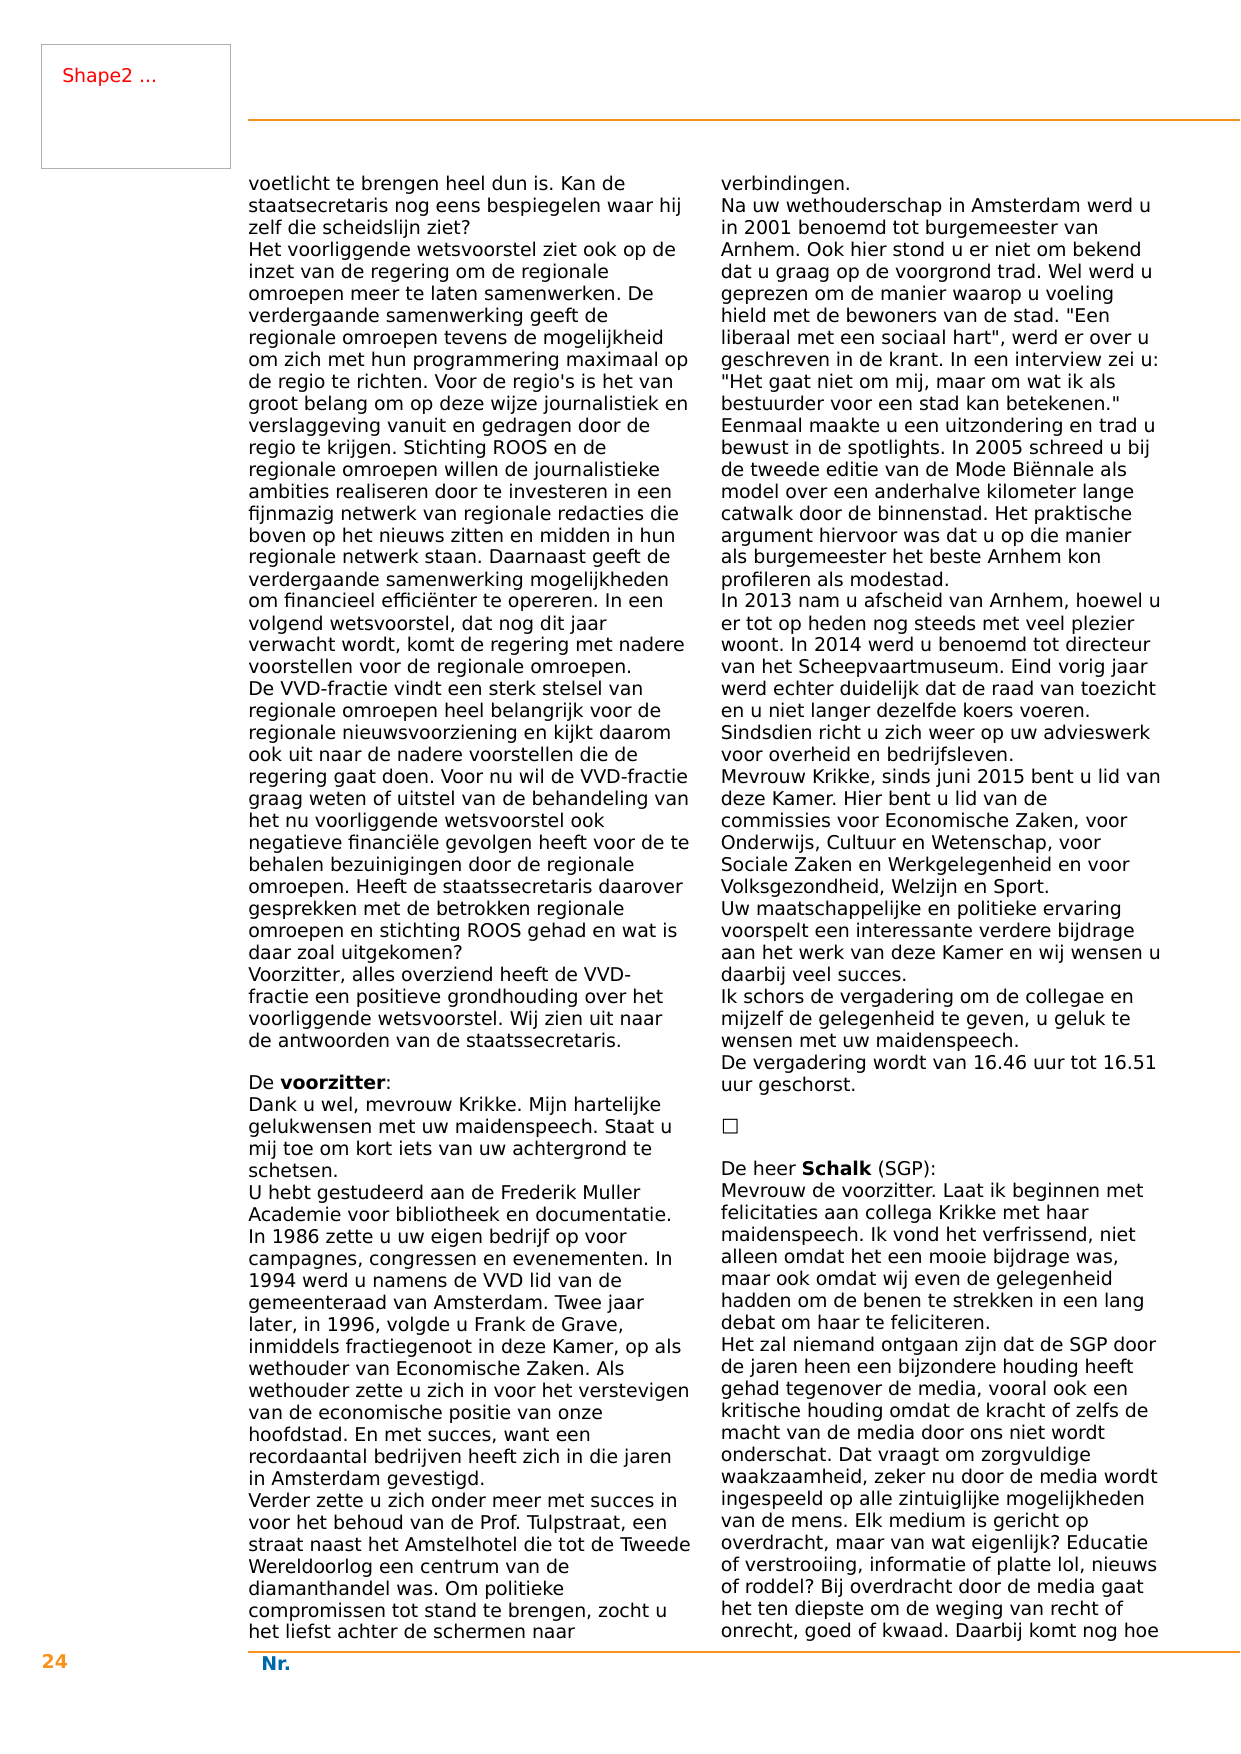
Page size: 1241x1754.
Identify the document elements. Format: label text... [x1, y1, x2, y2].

text De heer Schalk (SGP): [721, 1158, 1163, 1180]
text U hebt gestudeerd aan de Frederik Muller Academie voor bibliotheek en documentatie. In 1986 zette u uw eigen bedrijf op voor campagnes, congressen en evenementen. In 1994 werd u namens de VVD lid van de gemeenteraad van Amsterdam. Twee jaar later, in 1996, volgde u Frank de Grave, inmiddels fractiegenoot in deze Kamer, op als wethouder van Economische Zaken. Als wethouder zette u zich in voor het verstevigen van de economische positie van onze hoofdstad. En met succes, want een recordaantal bedrijven heeft zich in die jaren in Amsterdam gevestigd. [248, 1182, 691, 1489]
text Verder zette u zich onder meer met succes in voor het behoud van de Prof. Tulpstraat, een straat naast het Amstelhotel die tot de Tweede Wereldoorlog een centrum van de diamanthandel was. Om politieke compromissen tot stand te brengen, zocht u het liefst achter de schermen naar [248, 1489, 691, 1643]
text Eenmaal maakte u een uitzondering en trad u bewust in de spotlights. In 2005 schreed u bij de tweede editie van de Mode Biënnale als model over een anderhalve kilometer lange catwalk door de binnenstad. Het praktische argument hiervoor was dat u op die manier als burgemeester het beste Arnhem kon profileren als modestad. [721, 414, 1163, 590]
text Het voorliggende wetsvoorstel ziet ook op de inzet van de regering om de regionale omroepen meer te laten samenwerken. De verdergaande samenwerking geeft de regionale omroepen tevens de mogelijkheid om zich met hun programmering maximaal op de regio te richten. Voor de regio's is het van groot belang om op deze wijze journalistiek en verslaggeving vanuit en gedragen door de regio te krijgen. Stichting ROOS en de regionale omroepen willen de journalistieke ambities realiseren door te investeren in een fijnmazig netwerk van regionale redacties die boven op het nieuws zitten en midden in hun regionale netwerk staan. Daarnaast geeft de verdergaande samenwerking mogelijkheden om financieel efficiënter te opereren. In een volgend wetsvoorstel, dat nog dit jaar verwacht wordt, komt de regering met nadere voorstellen voor de regionale omroepen. [248, 239, 691, 678]
text Ik schors de vergadering om de collegae en mijzelf de gelegenheid te geven, u geluk te wensen met uw maidenspeech. [721, 986, 1163, 1052]
text Mevrouw Krikke, sinds juni 2015 bent u lid van deze Kamer. Hier bent u lid van de commissies voor Economische Zaken, voor Onderwijs, Cultuur en Wetenschap, voor Sociale Zaken en Werkgelegenheid en voor Volksgezondheid, Welzijn en Sport. [721, 766, 1163, 898]
text voetlicht te brengen heel dun is. Kan de staatsecretaris nog eens bespiegelen waar hij zelf die scheidslijn ziet? [248, 173, 691, 239]
text ⬜ [721, 1116, 1163, 1138]
text verbindingen. [721, 173, 1163, 195]
text Dank u wel, mevrouw Krikke. Mijn hartelijke gelukwensen met uw maidenspeech. Staat u mij toe om kort iets van uw achtergrond te schetsen. [248, 1094, 691, 1182]
text Het zal niemand ontgaan zijn dat de SGP door de jaren heen een bijzondere houding heeft gehad tegenover de media, vooral ook een kritische houding omdat de kracht of zelfs de macht van de media door ons niet wordt onderschat. Dat vraagt om zorgvuldige waakzaamheid, zeker nu door de media wordt ingespeeld op alle zintuiglijke mogelijkheden van de mens. Elk medium is gericht op overdracht, maar van wat eigenlijk? Educatie of verstrooiing, informatie of platte lol, nieuws of roddel? Bij overdracht door de media gaat het ten diepste om de weging van recht of onrecht, goed of kwaad. Daarbij komt nog hoe [721, 1334, 1163, 1641]
text Na uw wethouderschap in Amsterdam werd u in 2001 benoemd tot burgemeester van Arnhem. Ook hier stond u er niet om bekend dat u graag op de voorgrond trad. Wel werd u geprezen om de manier waarop u voeling hield met de bewoners van de stad. "Een liberaal met een sociaal hart", werd er over u geschreven in de krant. In een interview zei u: "Het gaat niet om mij, maar om wat ik als bestuurder voor een stad kan betekenen." [721, 195, 1163, 414]
text Mevrouw de voorzitter. Laat ik beginnen met felicitaties aan collega Krikke met haar maidenspeech. Ik vond het verfrissend, niet alleen omdat het een mooie bijdrage was, maar ook omdat wij even de gelegenheid hadden om de benen te strekken in een lang debat om haar te feliciteren. [721, 1180, 1163, 1334]
text De vergadering wordt van 16.46 uur tot 16.51 uur geschorst. [721, 1052, 1163, 1096]
text Voorzitter, alles overziend heeft de VVD-fractie een positieve grondhouding over het voorliggende wetsvoorstel. Wij zien uit naar de antwoorden van de staatssecretaris. [248, 964, 691, 1052]
text Uw maatschappelijke en politieke ervaring voorspelt een interessante verdere bijdrage aan het werk van deze Kamer en wij wensen u daarbij veel succes. [721, 898, 1163, 986]
text In 2013 nam u afscheid van Arnhem, hoewel u er tot op heden nog steeds met veel plezier woont. In 2014 werd u benoemd tot directeur van het Scheepvaartmuseum. Eind vorig jaar werd echter duidelijk dat de raad van toezicht en u niet langer dezelfde koers voeren. Sindsdien richt u zich weer op uw advieswerk voor overheid en bedrijfsleven. [721, 590, 1163, 766]
text De VVD-fractie vindt een sterk stelsel van regionale omroepen heel belangrijk voor de regionale nieuwsvoorziening en kijkt daarom ook uit naar de nadere voorstellen die de regering gaat doen. Voor nu wil de VVD-fractie graag weten of uitstel van de behandeling van het nu voorliggende wetsvoorstel ook negatieve financiële gevolgen heeft voor de te behalen bezuinigingen door de regionale omroepen. Heeft de staatssecretaris daarover gesprekken met de betrokken regionale omroepen en stichting ROOS gehad en wat is daar zoal uitgekomen? [248, 678, 691, 964]
text De voorzitter: [248, 1072, 691, 1094]
